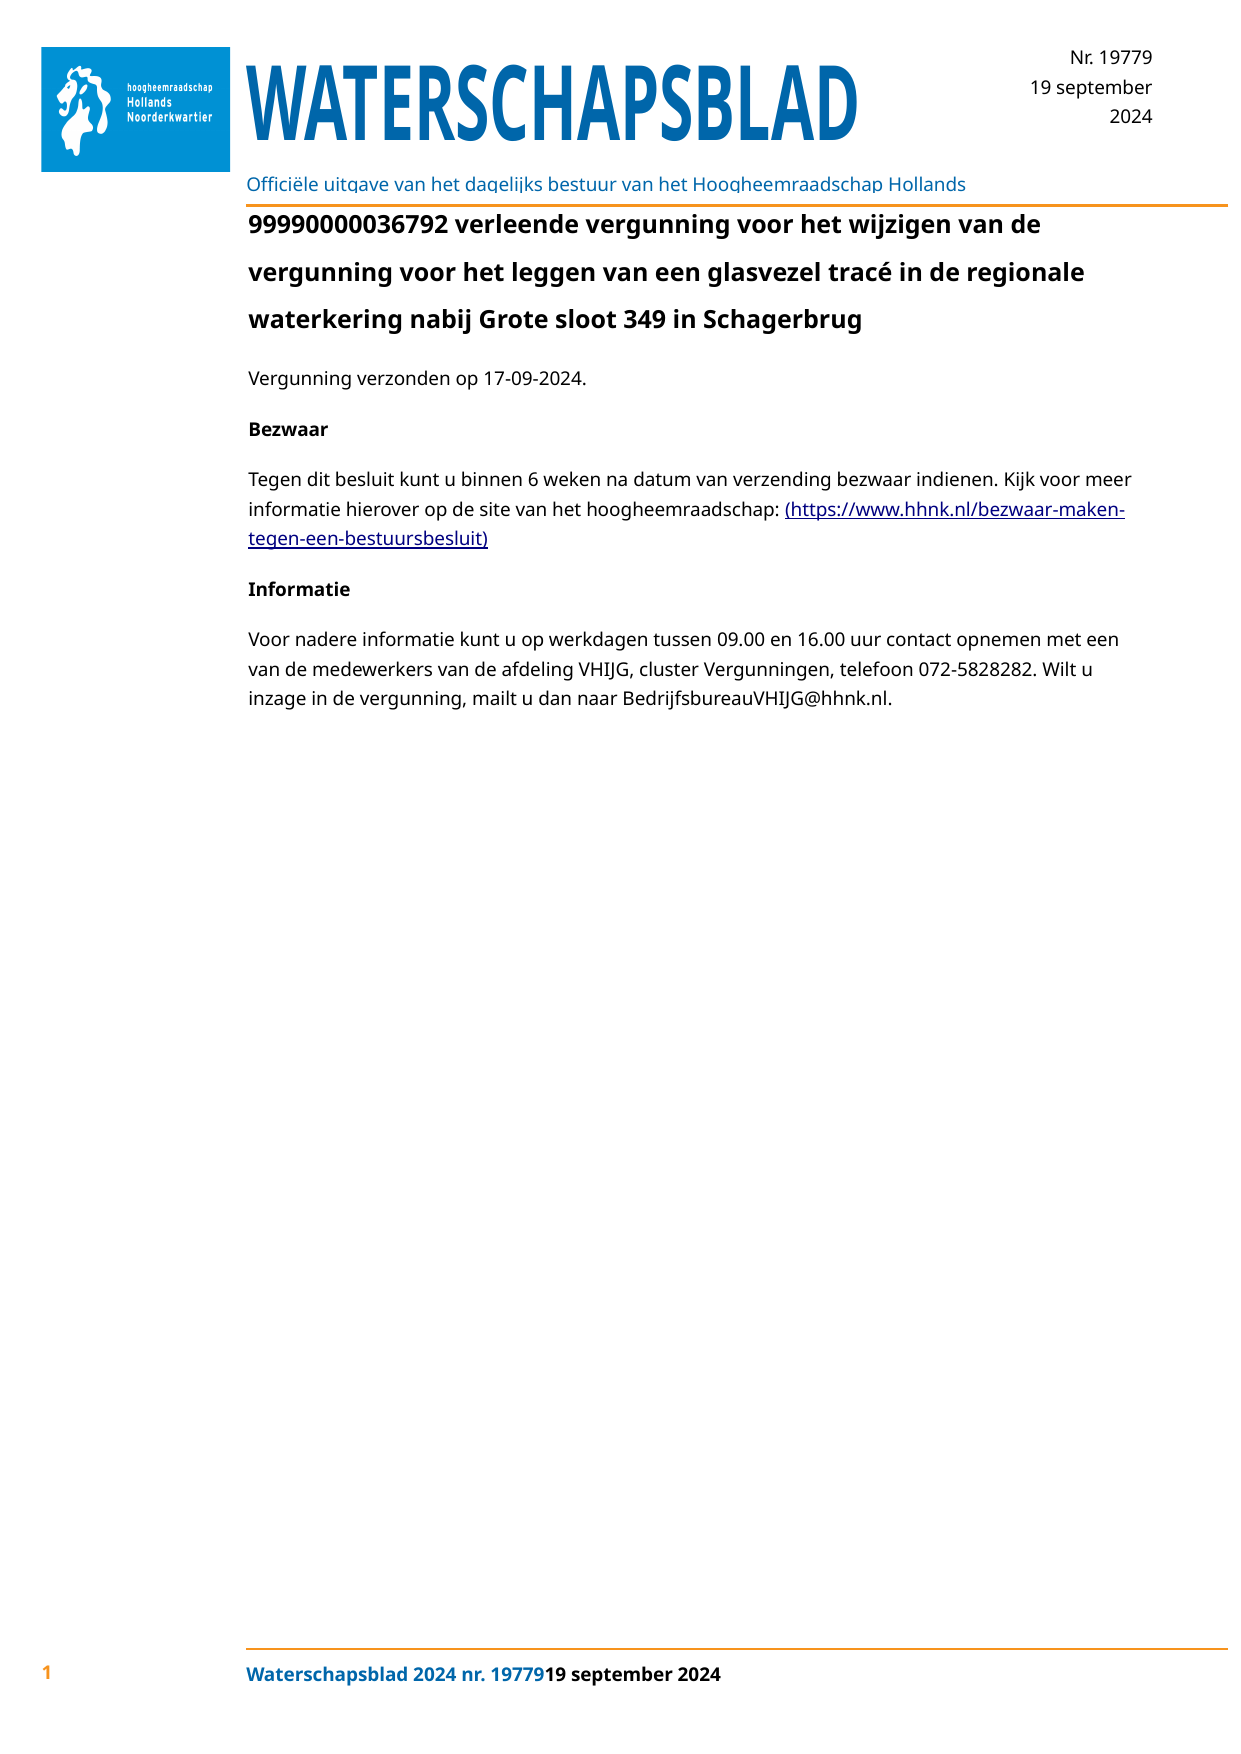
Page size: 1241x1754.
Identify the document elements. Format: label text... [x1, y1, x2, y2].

text Voor nadere informatie kunt u op werkdagen tussen 09.00 en 16.00 uur contact opnemen met een van de medewerkers van de afdeling VHIJG, cluster Vergunningen, telefoon 072-5828282. Wilt u inzage in de vergunning, mailt u dan naar BedrijfsbureauVHIJG@hhnk.nl. [248, 626, 1152, 711]
text Tegen dit besluit kunt u binnen 6 weken na datum van verzending bezwaar indienen. Kijk voor meer informatie hierover op de site van het hoogheemraadschap: (https://www.hhnk.nl/bezwaar-maken-tegen-een-bestuursbesluit) [248, 466, 1152, 551]
picture [128, 113, 133, 121]
text Vergunning verzonden op 17-09-2024. [248, 366, 1152, 391]
picture [68, 69, 73, 79]
picture [80, 86, 87, 93]
text Informatie [248, 576, 1152, 602]
text Bezwaar [248, 416, 1152, 442]
picture [58, 80, 77, 116]
text 99990000036792 verleende vergunning voor het wijzigen van de vergunning voor het leggen van een glasvezel tracé in de regionale waterkering nabij Grote sloot 349 in Schagerbrug [248, 207, 1152, 336]
picture [76, 67, 110, 133]
picture [128, 98, 133, 106]
picture [62, 100, 92, 155]
